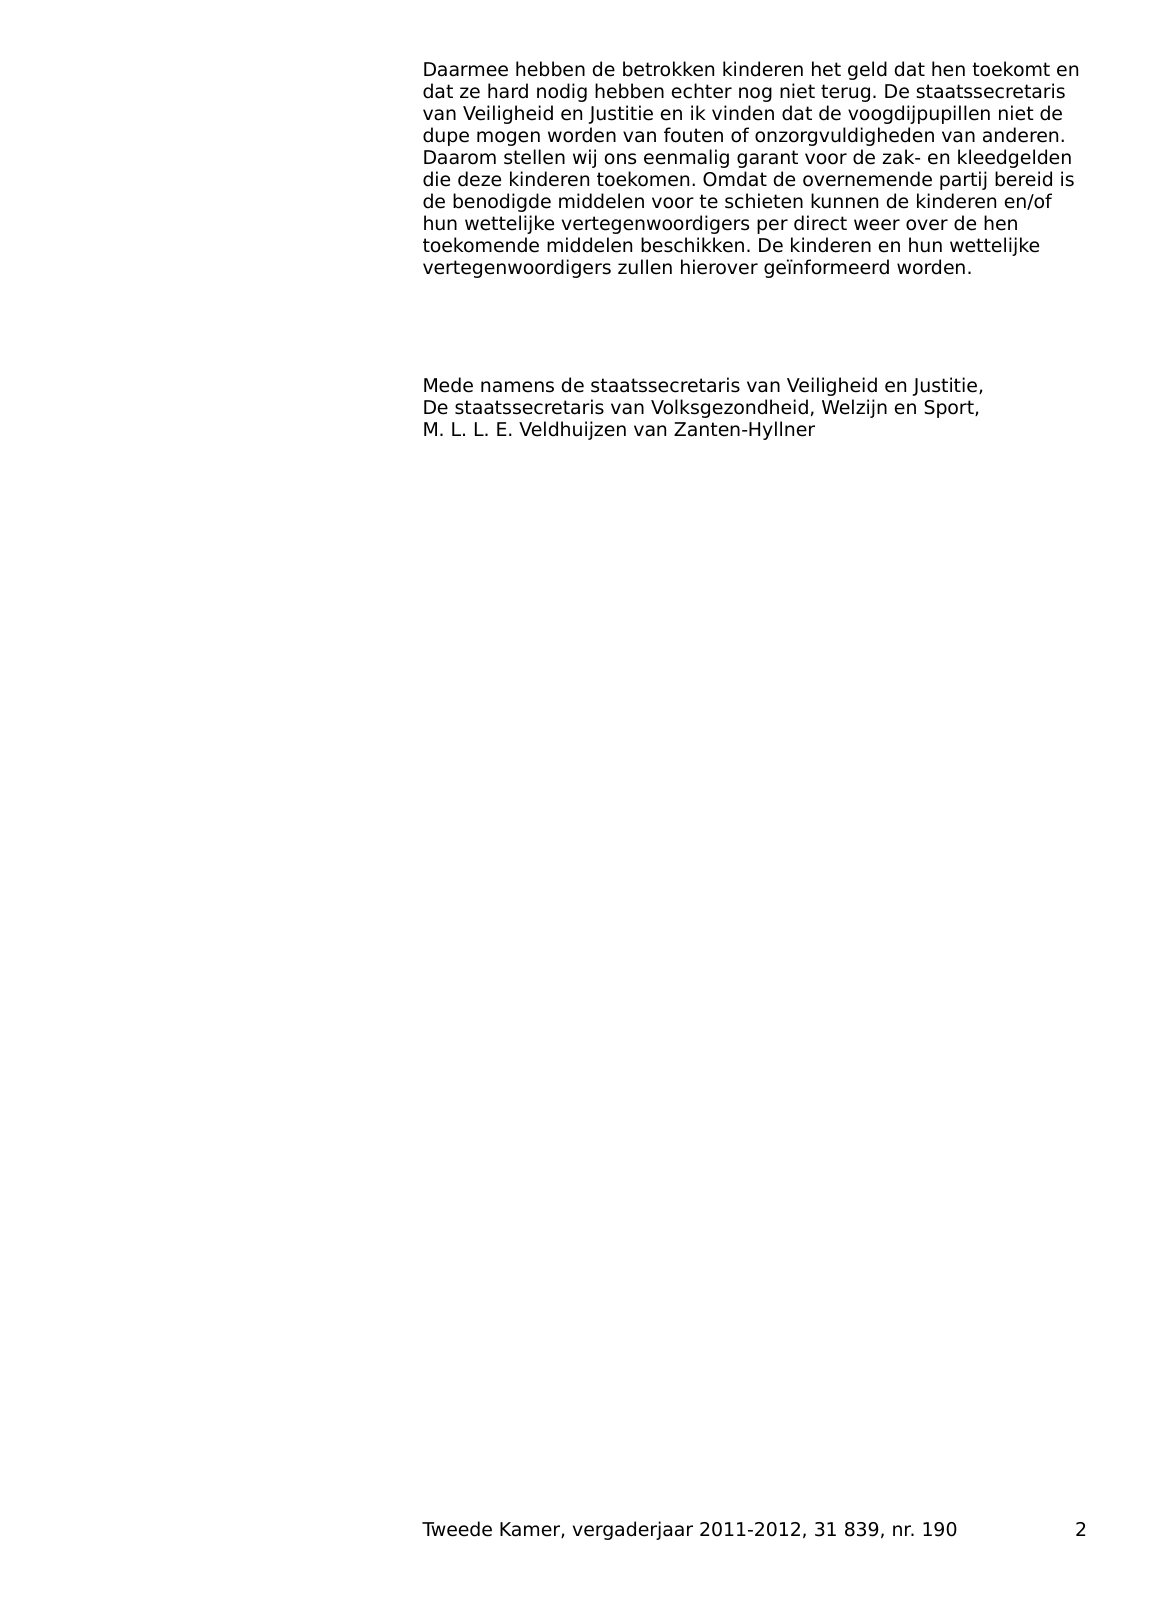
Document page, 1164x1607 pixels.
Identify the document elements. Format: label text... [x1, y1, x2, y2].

text Daarmee hebben de betrokken kinderen het geld dat hen toekomt en dat ze hard nodig hebben echter nog niet terug. De staatssecretaris van Veiligheid en Justitie en ik vinden dat de voogdijpupillen niet de dupe mogen worden van fouten of onzorgvuldigheden van anderen. Daarom stellen wij ons eenmalig garant voor de zak- en kleedgelden die deze kinderen toekomen. Omdat de overnemende partij bereid is de benodigde middelen voor te schieten kunnen de kinderen en/of hun wettelijke vertegenwoordigers per direct weer over de hen toekomende middelen beschikken. De kinderen en hun wettelijke vertegenwoordigers zullen hierover geïnformeerd worden. [422, 59, 1087, 279]
text Mede namens de staatssecretaris van Veiligheid en Justitie, De staatssecretaris van Volksgezondheid, Welzijn en Sport, M. L. L. E. Veldhuijzen van Zanten-Hyllner [422, 353, 1087, 441]
